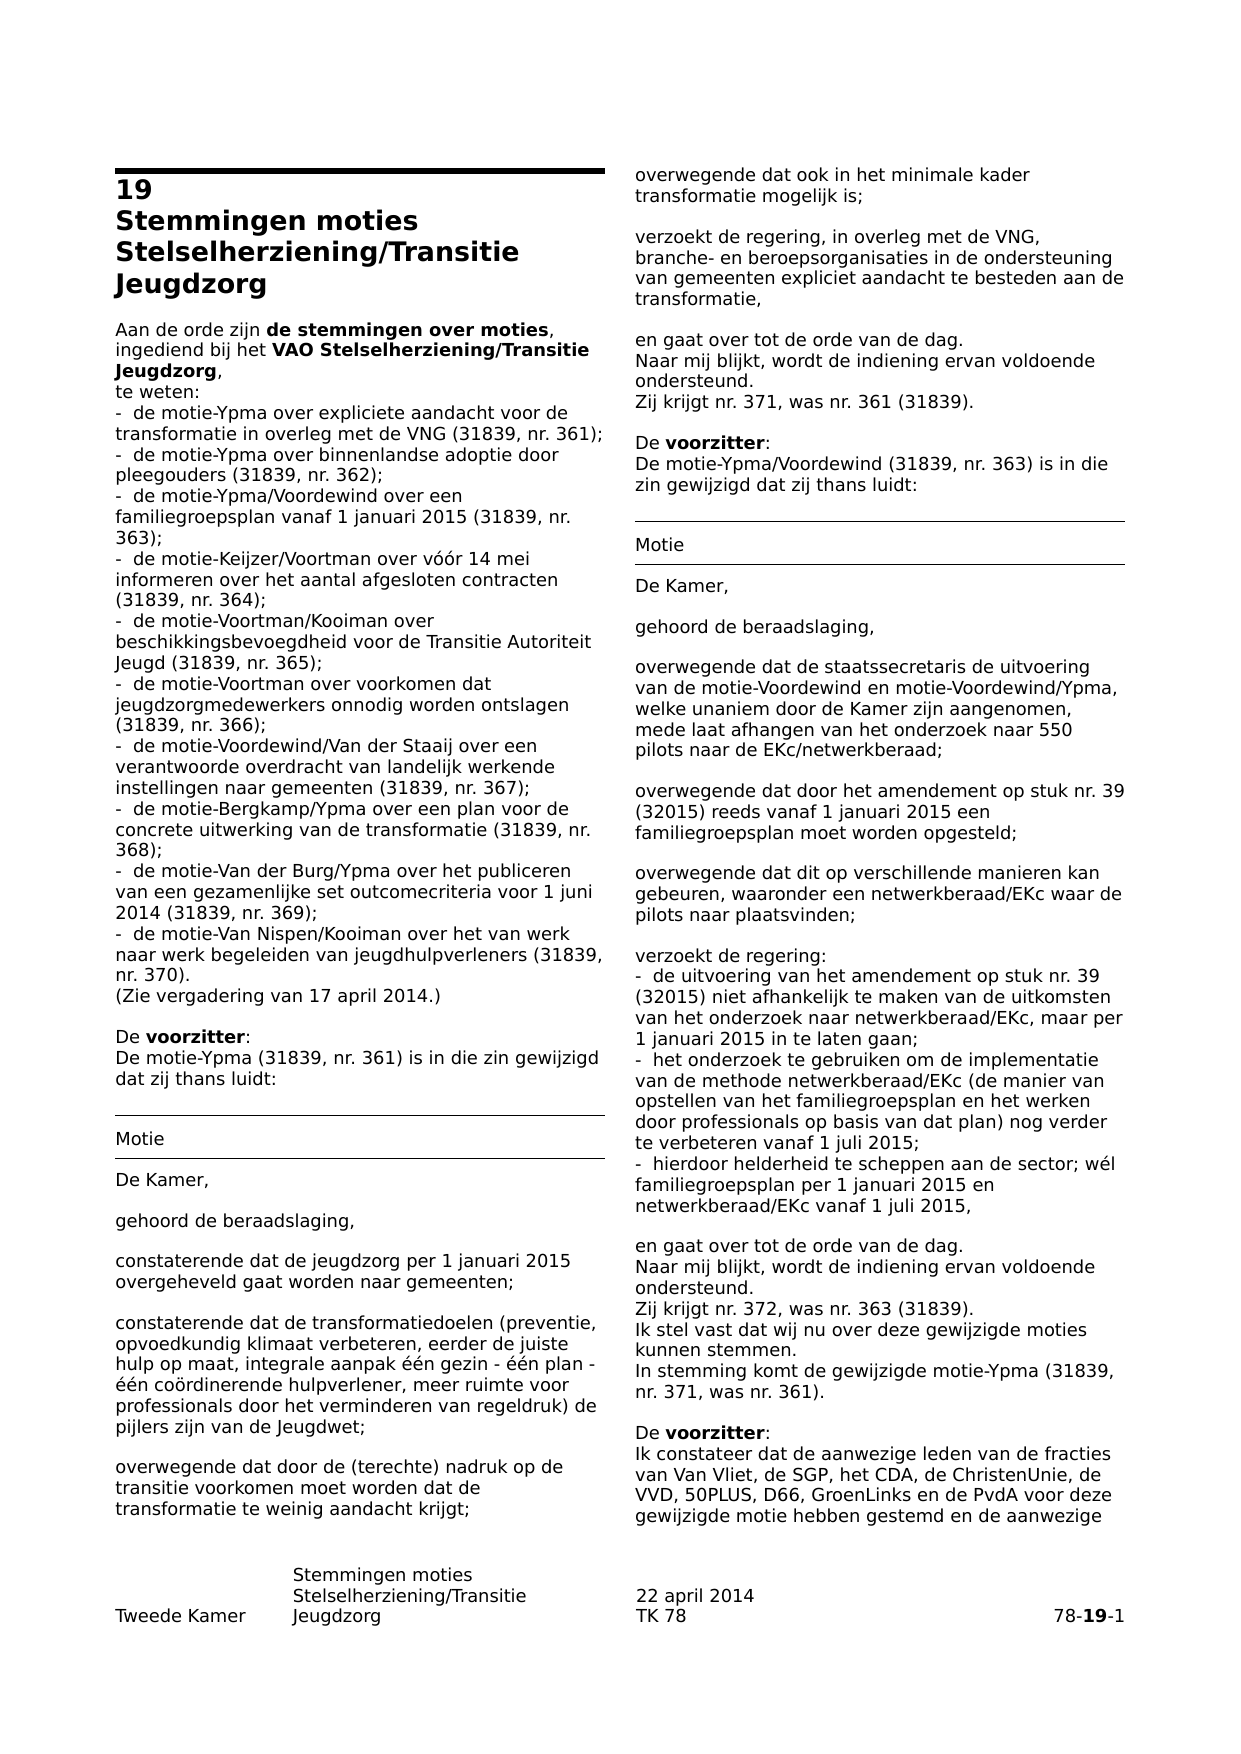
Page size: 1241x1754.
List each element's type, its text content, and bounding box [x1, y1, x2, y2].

list de motie-Ypma over binnenlandse adoptie door pleegouders (31839, nr. 362); [115, 444, 605, 486]
text Motie [635, 535, 1125, 556]
text De Kamer, [115, 1170, 605, 1191]
list hierdoor helderheid te scheppen aan de sector; wél familiegroepsplan per 1 januari 2015 en netwerkberaad/EKc vanaf 1 juli 2015, [635, 1154, 1125, 1216]
text Naar mij blijkt, wordt de indiening ervan voldoende ondersteund. [635, 350, 1125, 392]
list de motie-Voortman/Kooiman over beschikkingsbevoegdheid voor de Transitie Autoriteit Jeugd (31839, nr. 365); [115, 611, 605, 673]
text (Zie vergadering van 17 april 2014.) [115, 986, 605, 1007]
text De Kamer, [635, 576, 1125, 597]
text Aan de orde zijn de stemmingen over moties, ingediend bij het VAO Stelselherziening/Transitie Jeugdzorg, [115, 319, 605, 382]
text Zij krijgt nr. 372, was nr. 363 (31839). [635, 1298, 1125, 1319]
text te weten: [115, 382, 605, 403]
list de uitvoering van het amendement op stuk nr. 39 (32015) niet afhankelijk te maken van de uitkomsten van het onderzoek naar netwerkberaad/EKc, maar per 1 januari 2015 in te laten gaan; [635, 966, 1125, 1049]
title 19 Stemmingen moties Stelselherziening/Transitie Jeugdzorg [115, 174, 605, 299]
text verzoekt de regering, in overleg met de VNG, branche- en beroepsorganisaties in de ondersteuning van gemeenten expliciet aandacht te besteden aan de transformatie, [635, 227, 1125, 310]
list de motie-Voortman over voorkomen dat jeugdzorgmedewerkers onnodig worden ontslagen (31839, nr. 366); [115, 673, 605, 736]
text constaterende dat de transformatiedoelen (preventie, opvoedkundig klimaat verbeteren, eerder de juiste hulp op maat, integrale aanpak één gezin - één plan - één coördinerende hulpverlener, meer ruimte voor professionals door het verminderen van regeldruk) de pijlers zijn van de Jeugdwet; [115, 1313, 605, 1437]
list de motie-Ypma/Voordewind over een familiegroepsplan vanaf 1 januari 2015 (31839, nr. 363); [115, 486, 605, 548]
list de motie-Keijzer/Voortman over vóór 14 mei informeren over het aantal afgesloten contracten (31839, nr. 364); [115, 548, 605, 611]
text De voorzitter: [115, 1027, 605, 1048]
list de motie-Bergkamp/Ypma over een plan voor de concrete uitwerking van de transformatie (31839, nr. 368); [115, 798, 605, 861]
text Naar mij blijkt, wordt de indiening ervan voldoende ondersteund. [635, 1257, 1125, 1298]
text In stemming komt de gewijzigde motie-Ypma (31839, nr. 371, was nr. 361). [635, 1361, 1125, 1403]
text gehoord de beraadslaging, [635, 617, 1125, 637]
list de motie-Ypma over expliciete aandacht voor de transformatie in overleg met de VNG (31839, nr. 361); [115, 403, 605, 444]
list de motie-Voordewind/Van der Staaij over een verantwoorde overdracht van landelijk werkende instellingen naar gemeenten (31839, nr. 367); [115, 736, 605, 798]
text Zij krijgt nr. 371, was nr. 361 (31839). [635, 392, 1125, 413]
text en gaat over tot de orde van de dag. [635, 1236, 1125, 1257]
text overwegende dat de staatssecretaris de uitvoering van de motie-Voordewind en motie-Voordewind/Ypma, welke unaniem door de Kamer zijn aangenomen, mede laat afhangen van het onderzoek naar 550 pilots naar de EKc/netwerkberaad; [635, 657, 1125, 761]
list het onderzoek te gebruiken om de implementatie van de methode netwerkberaad/EKc (de manier van opstellen van het familiegroepsplan en het werken door professionals op basis van dat plan) nog verder te verbeteren vanaf 1 juli 2015; [635, 1049, 1125, 1154]
text overwegende dat door de (terechte) nadruk op de transitie voorkomen moet worden dat de transformatie te weinig aandacht krijgt; [115, 1457, 605, 1519]
text Ik stel vast dat wij nu over deze gewijzigde moties kunnen stemmen. [635, 1319, 1125, 1361]
text constaterende dat de jeugdzorg per 1 januari 2015 overgeheveld gaat worden naar gemeenten; [115, 1251, 605, 1293]
text De motie-Ypma (31839, nr. 361) is in die zin gewijzigd dat zij thans luidt: [115, 1048, 605, 1089]
text Motie [115, 1129, 605, 1150]
list de motie-Van Nispen/Kooiman over het van werk naar werk begeleiden van jeugdhulpverleners (31839, nr. 370). [115, 923, 605, 986]
list de motie-Van der Burg/Ypma over het publiceren van een gezamenlijke set outcomecriteria voor 1 juni 2014 (31839, nr. 369); [115, 861, 605, 923]
text overwegende dat dit op verschillende manieren kan gebeuren, waaronder een netwerkberaad/EKc waar de pilots naar plaatsvinden; [635, 863, 1125, 925]
text gehoord de beraadslaging, [115, 1211, 605, 1231]
text overwegende dat door het amendement op stuk nr. 39 (32015) reeds vanaf 1 januari 2015 een familiegroepsplan moet worden opgesteld; [635, 781, 1125, 843]
text en gaat over tot de orde van de dag. [635, 330, 1125, 350]
text De motie-Ypma/Voordewind (31839, nr. 363) is in die zin gewijzigd dat zij thans luidt: [635, 454, 1125, 495]
text De voorzitter: [635, 1423, 1125, 1443]
text verzoekt de regering: [635, 945, 1125, 966]
text De voorzitter: [635, 433, 1125, 454]
text Ik constateer dat de aanwezige leden van de fracties van Van Vliet, de SGP, het CDA, de ChristenUnie, de VVD, 50PLUS, D66, GroenLinks en de PvdA voor deze gewijzigde motie hebben gestemd en de aanwezige [635, 1443, 1125, 1527]
text overwegende dat ook in het minimale kader transformatie mogelijk is; [635, 165, 1125, 207]
